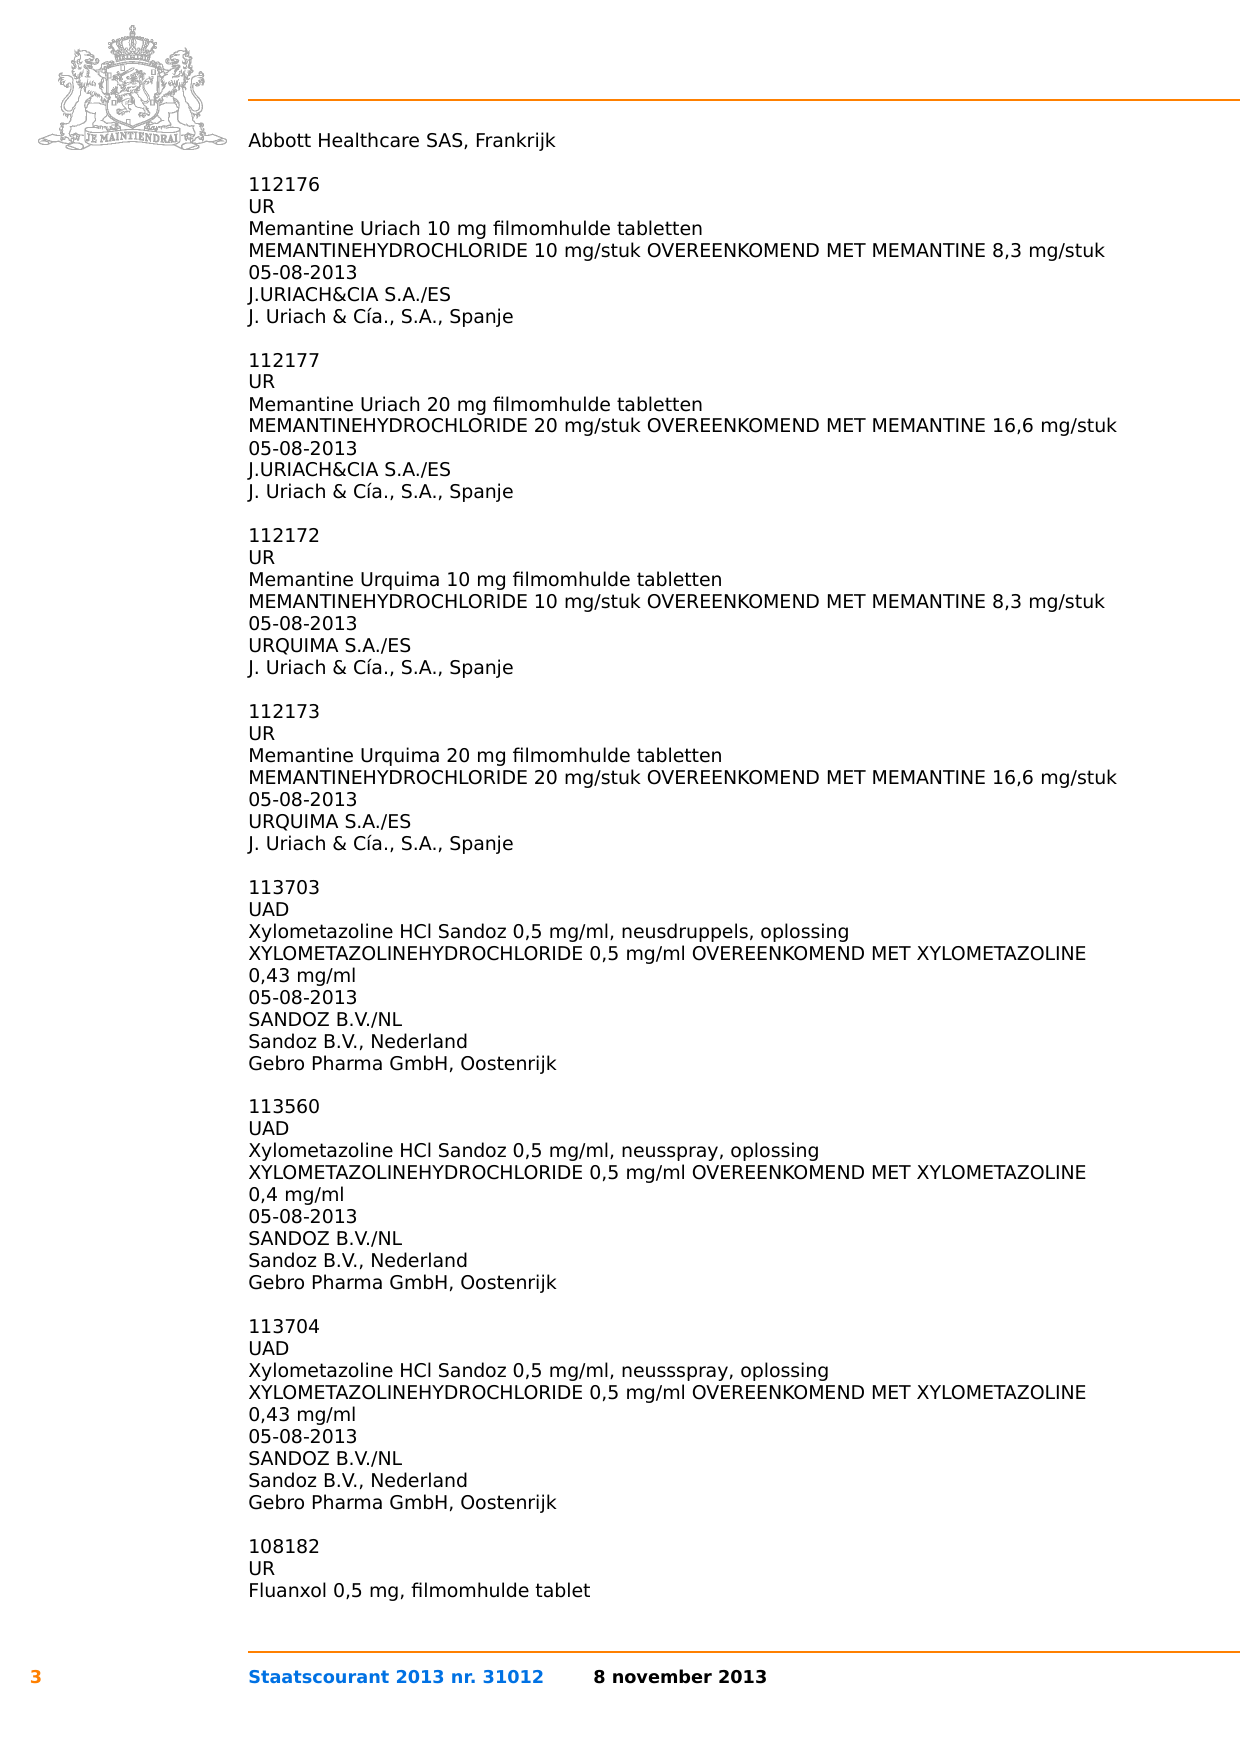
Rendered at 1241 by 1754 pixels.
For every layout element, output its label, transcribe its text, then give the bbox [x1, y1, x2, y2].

text J. Uriach & Cía., S.A., Spanje [248, 657, 1163, 679]
text Sandoz B.V., Nederland [248, 1470, 1163, 1492]
text 05-08-2013 [248, 1206, 1163, 1228]
text 05-08-2013 [248, 262, 1163, 284]
text Sandoz B.V., Nederland [248, 1250, 1163, 1272]
text MEMANTINEHYDROCHLORIDE 10 mg/stuk OVEREENKOMEND MET MEMANTINE 8,3 mg/stuk [248, 591, 1163, 613]
text SANDOZ B.V./NL [248, 1008, 1163, 1031]
text Fluanxol 0,5 mg, filmomhulde tablet [248, 1580, 1163, 1602]
text J.URIACH&CIA S.A./ES [248, 284, 1163, 306]
text SANDOZ B.V./NL [248, 1228, 1163, 1250]
text XYLOMETAZOLINEHYDROCHLORIDE 0,5 mg/ml OVEREENKOMEND MET XYLOMETAZOLINE 0,43 mg/ml [248, 943, 1163, 987]
text 113704 [248, 1316, 1163, 1338]
text UAD [248, 899, 1163, 921]
text Memantine Urquima 10 mg filmomhulde tabletten [248, 569, 1163, 591]
picture [38, 25, 227, 150]
text UR [248, 723, 1163, 745]
text XYLOMETAZOLINEHYDROCHLORIDE 0,5 mg/ml OVEREENKOMEND MET XYLOMETAZOLINE 0,43 mg/ml [248, 1382, 1163, 1426]
text UR [248, 547, 1163, 569]
text Memantine Urquima 20 mg filmomhulde tabletten [248, 745, 1163, 767]
text Sandoz B.V., Nederland [248, 1031, 1163, 1052]
text 112173 [248, 701, 1163, 723]
text 113560 [248, 1096, 1163, 1118]
text 05-08-2013 [248, 987, 1163, 1008]
text J. Uriach & Cía., S.A., Spanje [248, 833, 1163, 855]
text 112172 [248, 525, 1163, 547]
text 05-08-2013 [248, 789, 1163, 811]
text UAD [248, 1338, 1163, 1360]
text XYLOMETAZOLINEHYDROCHLORIDE 0,5 mg/ml OVEREENKOMEND MET XYLOMETAZOLINE 0,4 mg/ml [248, 1162, 1163, 1206]
text 05-08-2013 [248, 613, 1163, 635]
text MEMANTINEHYDROCHLORIDE 10 mg/stuk OVEREENKOMEND MET MEMANTINE 8,3 mg/stuk [248, 240, 1163, 262]
text Gebro Pharma GmbH, Oostenrijk [248, 1052, 1163, 1074]
text Abbott Healthcare SAS, Frankrijk [248, 130, 1163, 152]
text UR [248, 196, 1163, 218]
text UAD [248, 1118, 1163, 1140]
text Gebro Pharma GmbH, Oostenrijk [248, 1272, 1163, 1294]
text 05-08-2013 [248, 1426, 1163, 1448]
text UR [248, 371, 1163, 393]
text SANDOZ B.V./NL [248, 1448, 1163, 1470]
text Xylometazoline HCl Sandoz 0,5 mg/ml, neusdruppels, oplossing [248, 921, 1163, 943]
text 112176 [248, 174, 1163, 196]
text 05-08-2013 [248, 437, 1163, 459]
text Xylometazoline HCl Sandoz 0,5 mg/ml, neussspray, oplossing [248, 1360, 1163, 1382]
text URQUIMA S.A./ES [248, 635, 1163, 657]
text Memantine Uriach 10 mg filmomhulde tabletten [248, 218, 1163, 240]
text Memantine Uriach 20 mg filmomhulde tabletten [248, 393, 1163, 415]
text Xylometazoline HCl Sandoz 0,5 mg/ml, neusspray, oplossing [248, 1140, 1163, 1162]
text URQUIMA S.A./ES [248, 811, 1163, 833]
text J.URIACH&CIA S.A./ES [248, 459, 1163, 481]
text Gebro Pharma GmbH, Oostenrijk [248, 1492, 1163, 1514]
text MEMANTINEHYDROCHLORIDE 20 mg/stuk OVEREENKOMEND MET MEMANTINE 16,6 mg/stuk [248, 415, 1163, 437]
text MEMANTINEHYDROCHLORIDE 20 mg/stuk OVEREENKOMEND MET MEMANTINE 16,6 mg/stuk [248, 767, 1163, 789]
text UR [248, 1558, 1163, 1580]
text 108182 [248, 1536, 1163, 1558]
text J. Uriach & Cía., S.A., Spanje [248, 481, 1163, 503]
text J. Uriach & Cía., S.A., Spanje [248, 306, 1163, 328]
text 113703 [248, 877, 1163, 899]
text 112177 [248, 349, 1163, 371]
